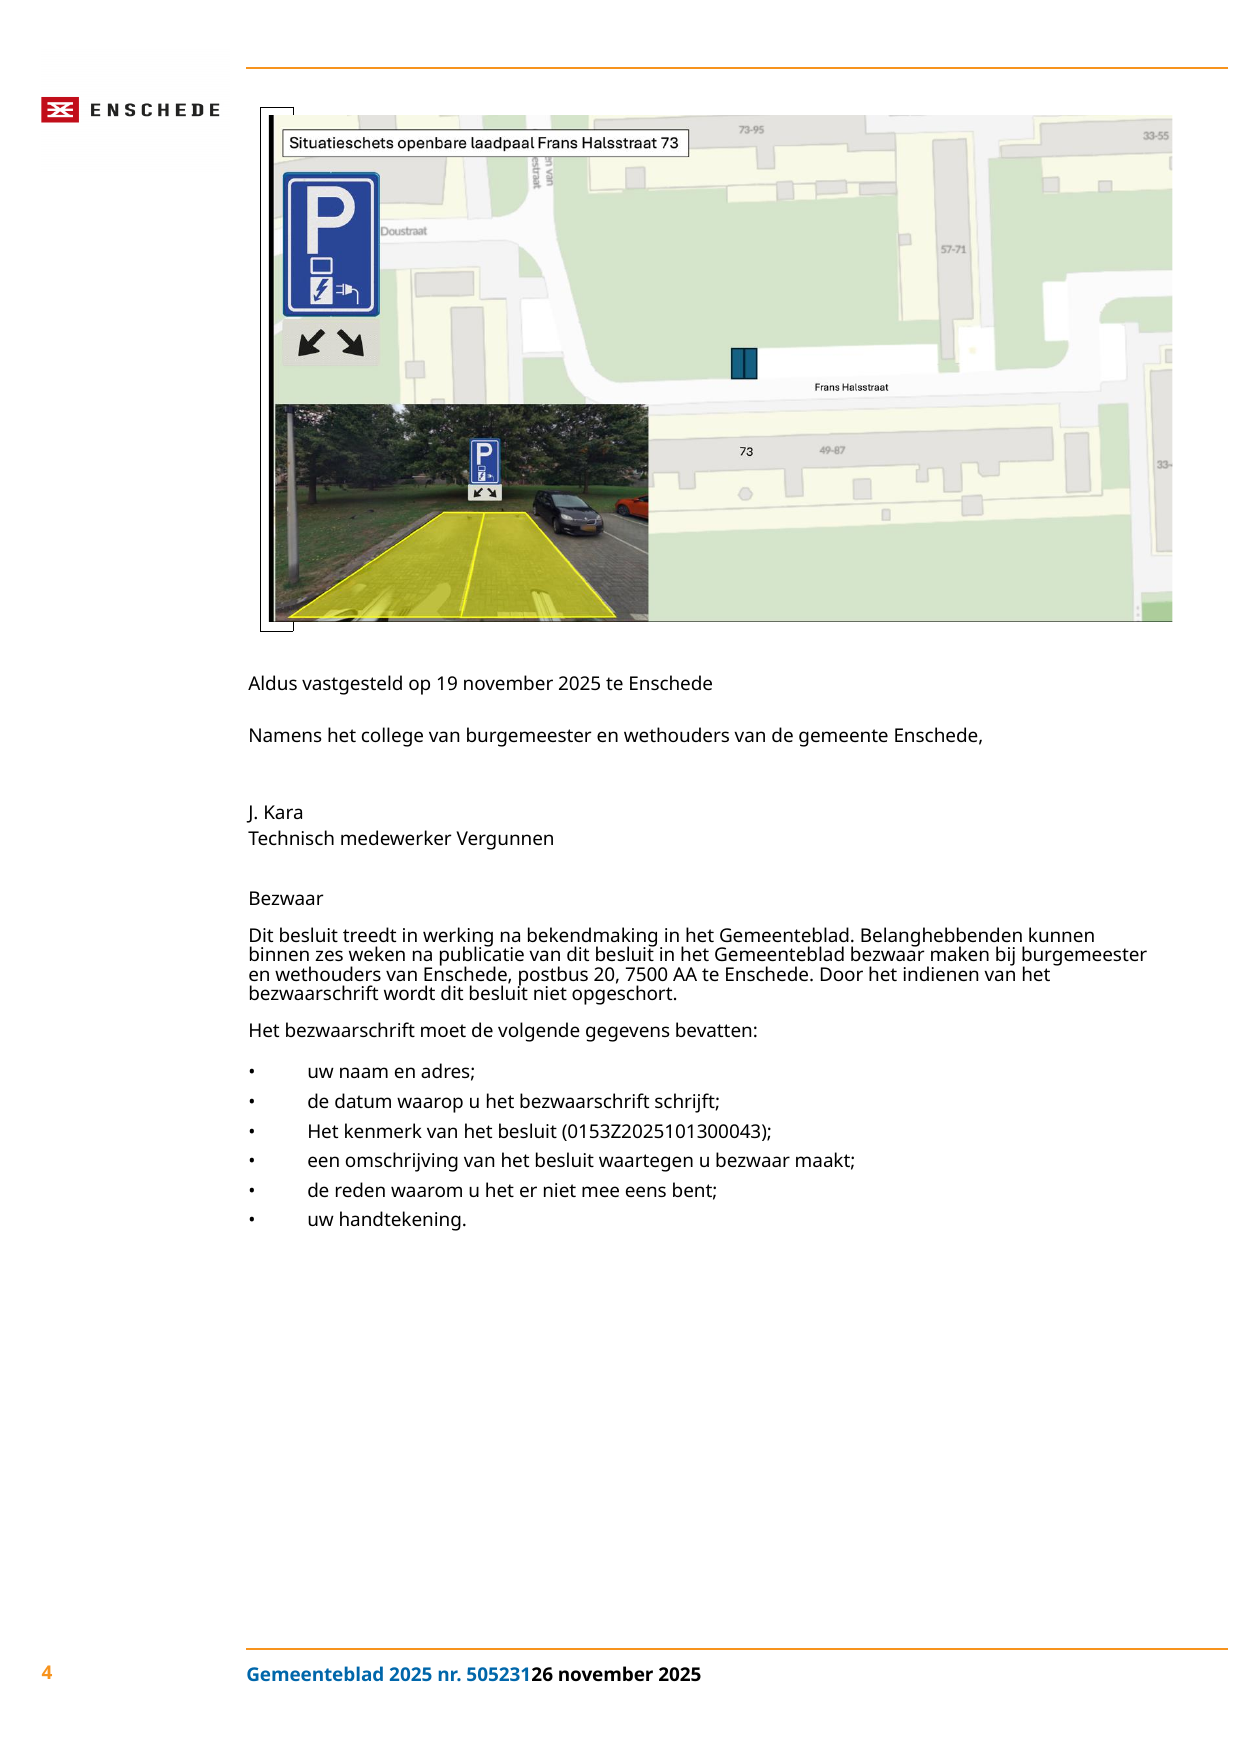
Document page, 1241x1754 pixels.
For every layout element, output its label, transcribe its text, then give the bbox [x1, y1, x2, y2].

list een omschrijving van het besluit waartegen u bezwaar maakt; [248, 1147, 1152, 1173]
text Technisch medewerker Vergunnen [248, 825, 1152, 851]
list uw handtekening. [248, 1207, 1152, 1232]
picture [41, 47, 231, 172]
list de reden waarom u het er niet mee eens bent; [248, 1177, 1152, 1203]
text Dit besluit treedt in werking na bekendmaking in het Gemeenteblad. Belanghebbenden kunnen binnen zes weken na publicatie van dit besluit in het Gemeenteblad bezwaar maken bij burgemeester en wethouders van Enschede, postbus 20, 7500 AA te Enschede. Door het indienen van het bezwaarschrift wordt dit besluit niet opgeschort. [248, 927, 1152, 1004]
list uw naam en adres; [248, 1059, 1152, 1084]
list de datum waarop u het bezwaarschrift schrijft; [248, 1088, 1152, 1114]
picture [268, 115, 1173, 622]
text Aldus vastgesteld op 19 november 2025 te Enschede [248, 671, 1152, 696]
text J. Kara [248, 799, 1152, 825]
text Namens het college van burgemeester en wethouders van de gemeente Enschede, [248, 722, 1152, 748]
text Het bezwaarschrift moet de volgende gegevens bevatten: [248, 1022, 1152, 1041]
list Het kenmerk van het besluit (0153Z2025101300043); [248, 1118, 1152, 1144]
text Bezwaar [248, 890, 1152, 909]
